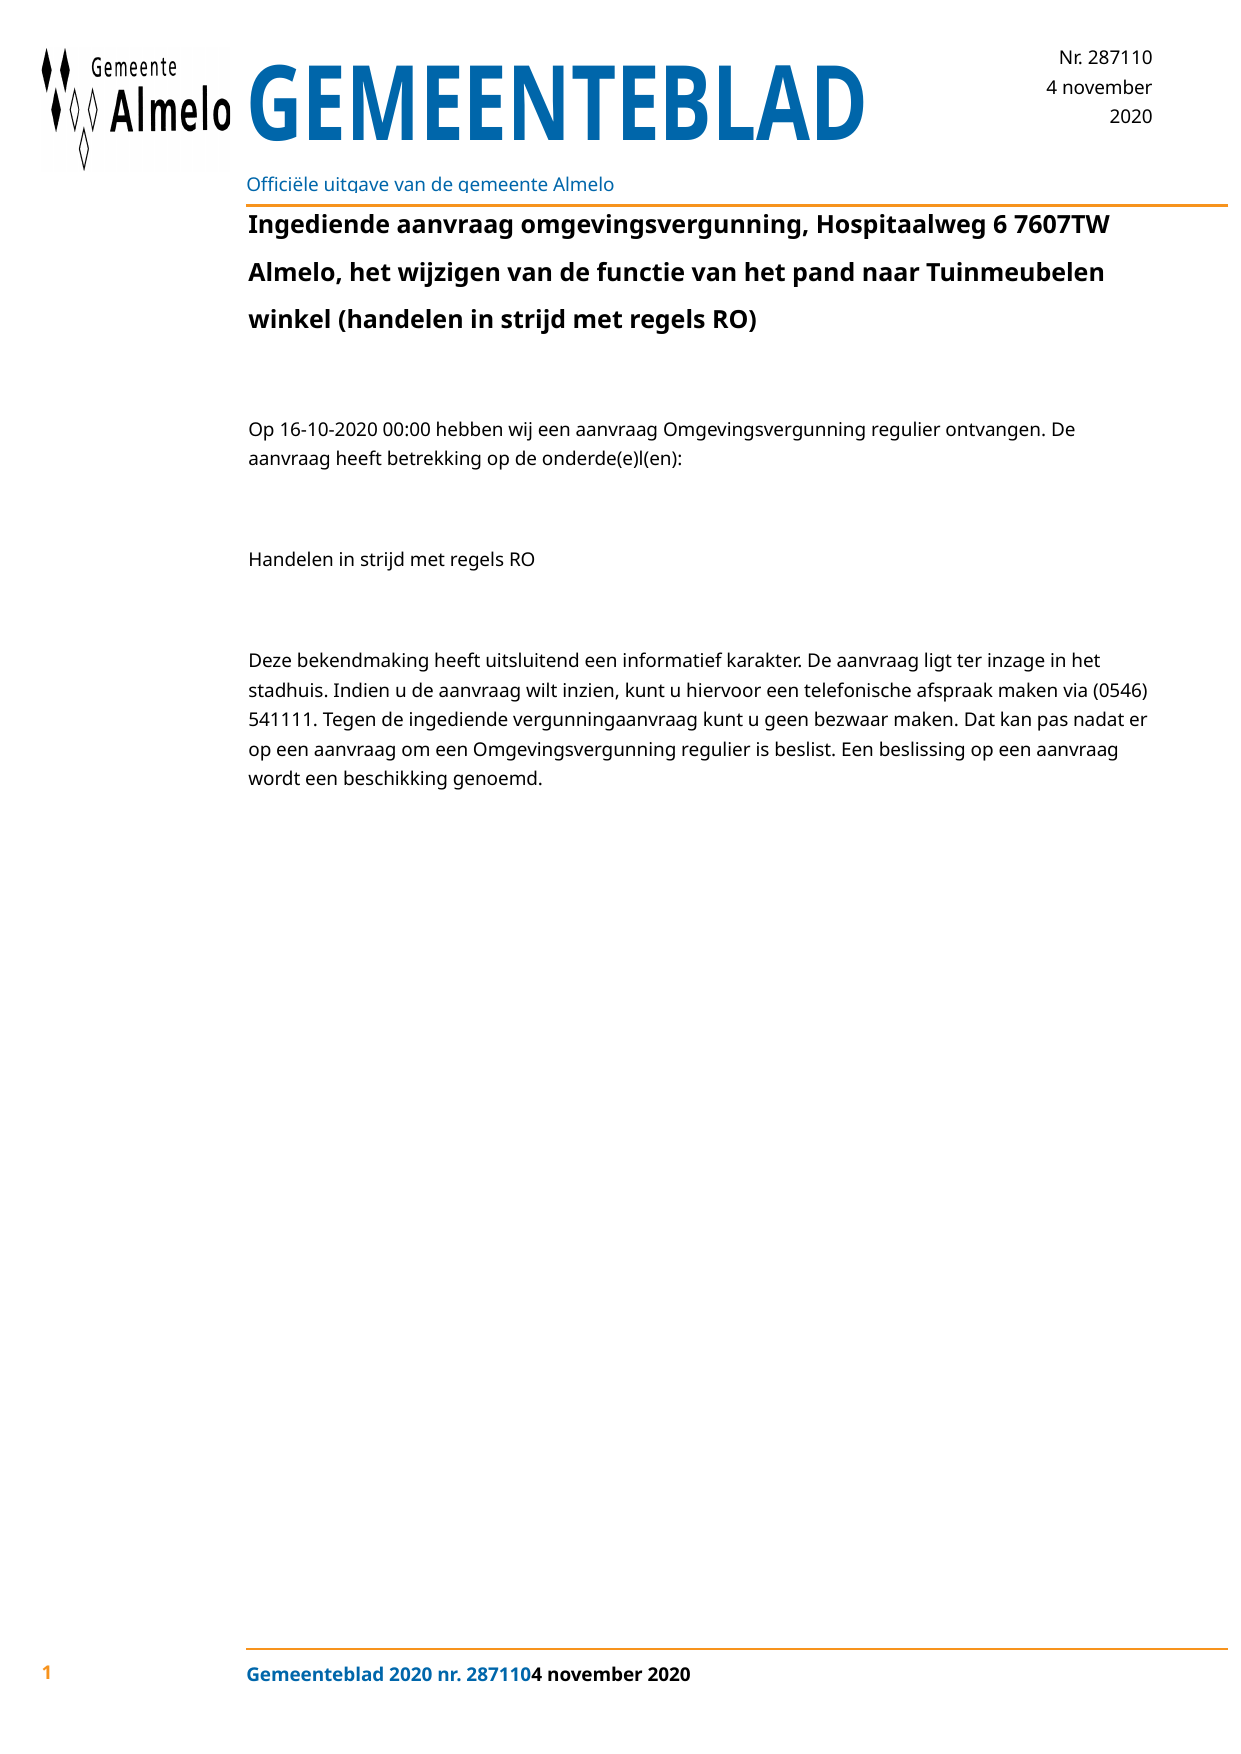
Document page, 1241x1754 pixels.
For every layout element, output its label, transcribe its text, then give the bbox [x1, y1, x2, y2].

text Deze bekendmaking heeft uitsluitend een informatief karakter. De aanvraag ligt ter inzage in het stadhuis. Indien u de aanvraag wilt inzien, kunt u hiervoor een telefonische afspraak maken via (0546) 541111. Tegen de ingediende vergunningaanvraag kunt u geen bezwaar maken. Dat kan pas nadat er op een aanvraag om een Omgevingsvergunning regulier is beslist. Een beslissing op een aanvraag wordt een beschikking genoemd. [248, 647, 1152, 791]
picture [41, 47, 231, 172]
text Op 16-10-2020 00:00 hebben wij een aanvraag Omgevingsvergunning regulier ontvangen. De aanvraag heeft betrekking op de onderde(e)l(en): [248, 416, 1152, 471]
text Ingediende aanvraag omgevingsvergunning, Hospitaalweg 6 7607TW Almelo, het wijzigen van de functie van het pand naar Tuinmeubelen winkel (handelen in strijd met regels RO) [248, 207, 1152, 336]
text Handelen in strijd met regels RO [248, 546, 1152, 572]
